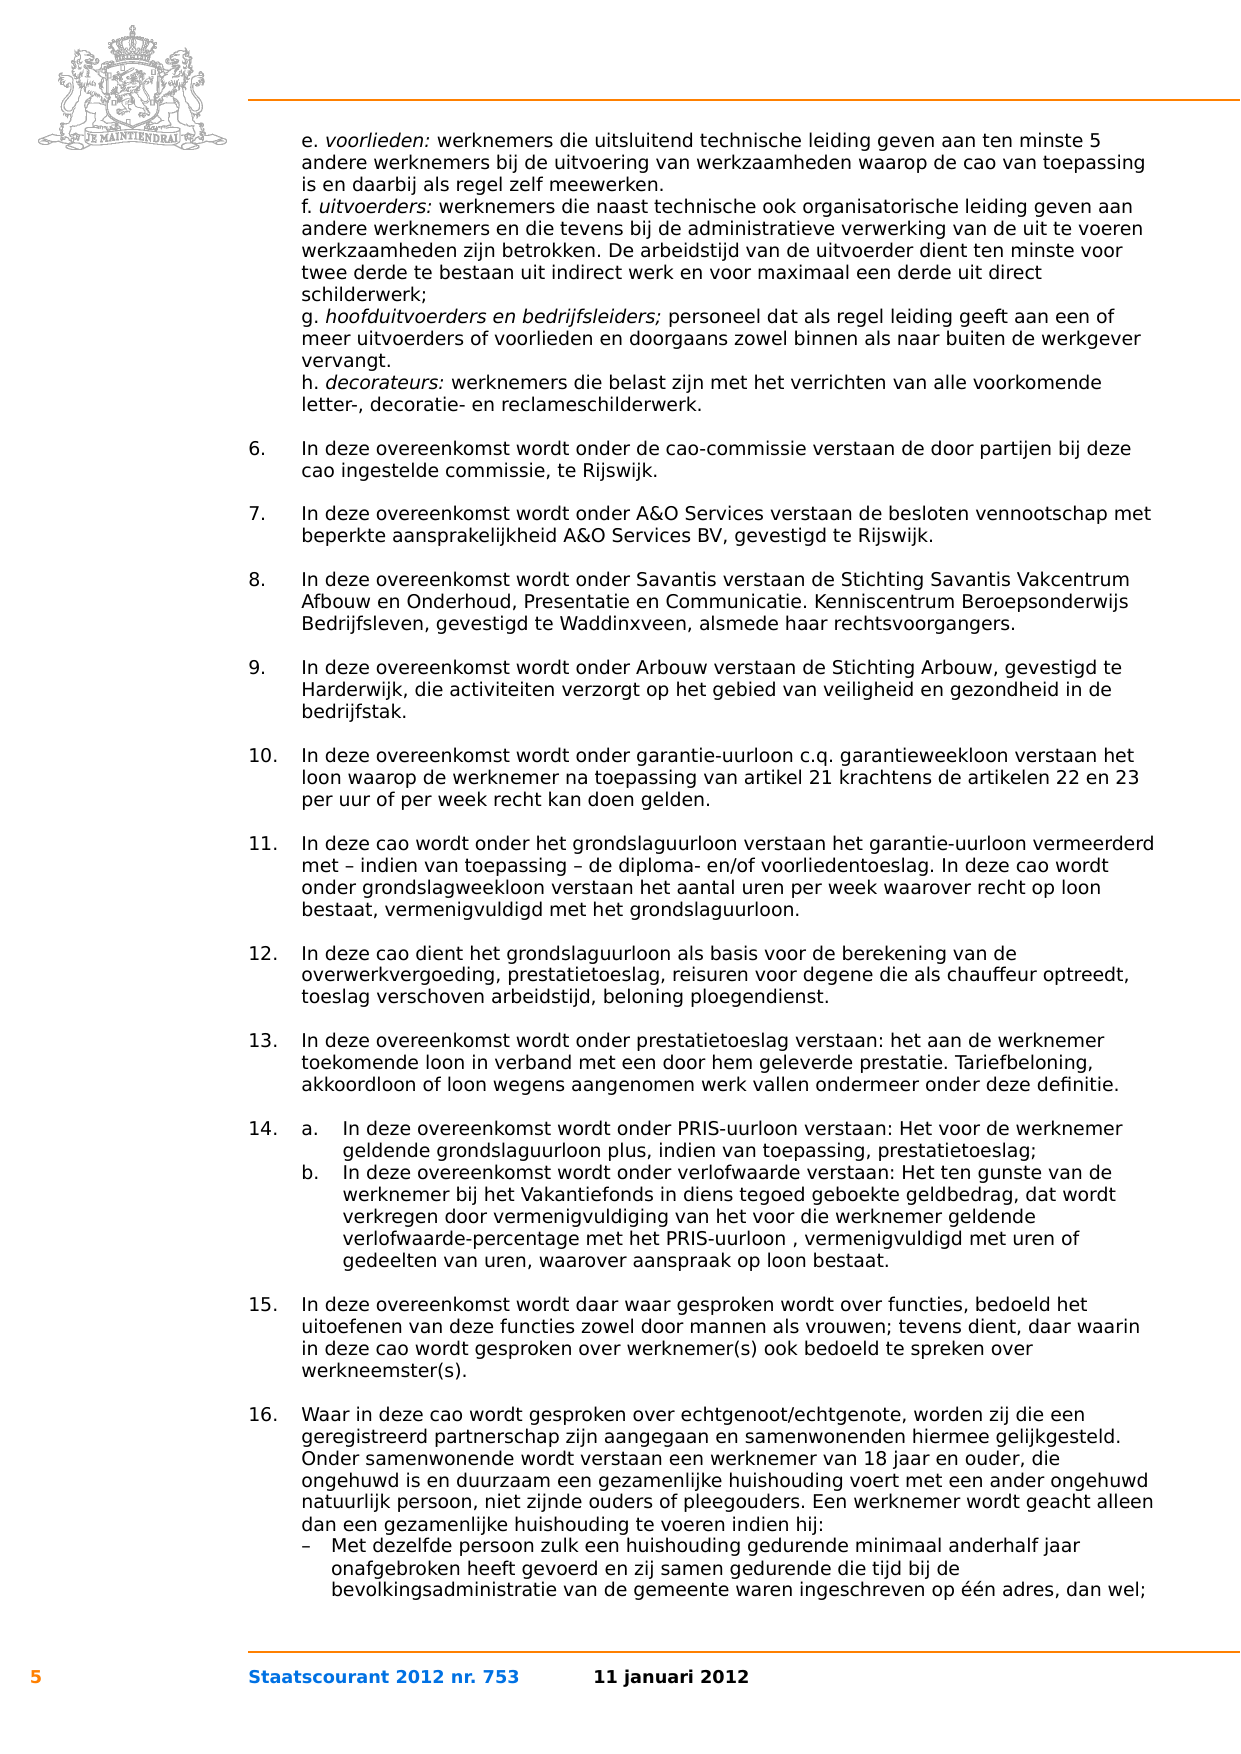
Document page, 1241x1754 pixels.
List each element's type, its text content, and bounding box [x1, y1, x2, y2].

text g. hoofduitvoerders en bedrijfsleiders; personeel dat als regel leiding geeft aan een of meer uitvoerders of voorlieden en doorgaans zowel binnen als naar buiten de werkgever vervangt. [301, 306, 1163, 372]
text 12. In deze cao dient het grondslaguurloon als basis voor de berekening van de overwerkvergoeding, prestatietoeslag, reisuren voor degene die als chauffeur optreedt, toeslag verschoven arbeidstijd, beloning ploegendienst. [248, 942, 1163, 1008]
text 9. In deze overeenkomst wordt onder Arbouw verstaan de Stichting Arbouw, gevestigd te Harderwijk, die activiteiten verzorgt op het gebied van veiligheid en gezondheid in de bedrijfstak. [248, 657, 1163, 723]
text b. In deze overeenkomst wordt onder verlofwaarde verstaan: Het ten gunste van de werknemer bij het Vakantiefonds in diens tegoed geboekte geldbedrag, dat wordt verkregen door vermenigvuldiging van het voor die werknemer geldende verlofwaarde-percentage met het PRIS-uurloon , vermenigvuldigd met uren of gedeelten van uren, waarover aanspraak op loon bestaat. [301, 1162, 1163, 1272]
text 14. a. In deze overeenkomst wordt onder PRIS-uurloon verstaan: Het voor de werknemer geldende grondslaguurloon plus, indien van toepassing, prestatietoeslag; [248, 1118, 1163, 1162]
text e. voorlieden: werknemers die uitsluitend technische leiding geven aan ten minste 5 andere werknemers bij de uitvoering van werkzaamheden waarop de cao van toepassing is en daarbij als regel zelf meewerken. [301, 130, 1163, 196]
text 13. In deze overeenkomst wordt onder prestatietoeslag verstaan: het aan de werknemer toekomende loon in verband met een door hem geleverde prestatie. Tariefbeloning, akkoordloon of loon wegens aangenomen werk vallen ondermeer onder deze definitie. [248, 1030, 1163, 1096]
text 6. In deze overeenkomst wordt onder de cao-commissie verstaan de door partijen bij deze cao ingestelde commissie, te Rijswijk. [248, 437, 1163, 481]
text 11. In deze cao wordt onder het grondslaguurloon verstaan het garantie-uurloon vermeerderd met – indien van toepassing – de diploma- en/of voorliedentoeslag. In deze cao wordt onder grondslagweekloon verstaan het aantal uren per week waarover recht op loon bestaat, vermenigvuldigd met het grondslaguurloon. [248, 833, 1163, 921]
text – Met dezelfde persoon zulk een huishouding gedurende minimaal anderhalf jaar onafgebroken heeft gevoerd en zij samen gedurende die tijd bij de bevolkingsadministratie van de gemeente waren ingeschreven op één adres, dan wel; [301, 1535, 1163, 1601]
text f. uitvoerders: werknemers die naast technische ook organisatorische leiding geven aan andere werknemers en die tevens bij de administratieve verwerking van de uit te voeren werkzaamheden zijn betrokken. De arbeidstijd van de uitvoerder dient ten minste voor twee derde te bestaan uit indirect werk en voor maximaal een derde uit direct schilderwerk; [301, 196, 1163, 306]
text 15. In deze overeenkomst wordt daar waar gesproken wordt over functies, bedoeld het uitoefenen van deze functies zowel door mannen als vrouwen; tevens dient, daar waarin in deze cao wordt gesproken over werknemer(s) ook bedoeld te spreken over werkneemster(s). [248, 1294, 1163, 1382]
text 10. In deze overeenkomst wordt onder garantie-uurloon c.q. garantieweekloon verstaan het loon waarop de werknemer na toepassing van artikel 21 krachtens de artikelen 22 en 23 per uur of per week recht kan doen gelden. [248, 745, 1163, 811]
picture [38, 25, 227, 150]
text h. decorateurs: werknemers die belast zijn met het verrichten van alle voorkomende letter-, decoratie- en reclameschilderwerk. [301, 372, 1163, 416]
text 8. In deze overeenkomst wordt onder Savantis verstaan de Stichting Savantis Vakcentrum Afbouw en Onderhoud, Presentatie en Communicatie. Kenniscentrum Beroepsonderwijs Bedrijfsleven, gevestigd te Waddinxveen, alsmede haar rechtsvoorgangers. [248, 569, 1163, 635]
text 7. In deze overeenkomst wordt onder A&O Services verstaan de besloten vennootschap met beperkte aansprakelijkheid A&O Services BV, gevestigd te Rijswijk. [248, 503, 1163, 547]
text 16. Waar in deze cao wordt gesproken over echtgenoot/echtgenote, worden zij die een geregistreerd partnerschap zijn aangegaan en samenwonenden hiermee gelijkgesteld. Onder samenwonende wordt verstaan een werknemer van 18 jaar en ouder, die ongehuwd is en duurzaam een gezamenlijke huishouding voert met een ander ongehuwd natuurlijk persoon, niet zijnde ouders of pleegouders. Een werknemer wordt geacht alleen dan een gezamenlijke huishouding te voeren indien hij: [248, 1403, 1163, 1535]
